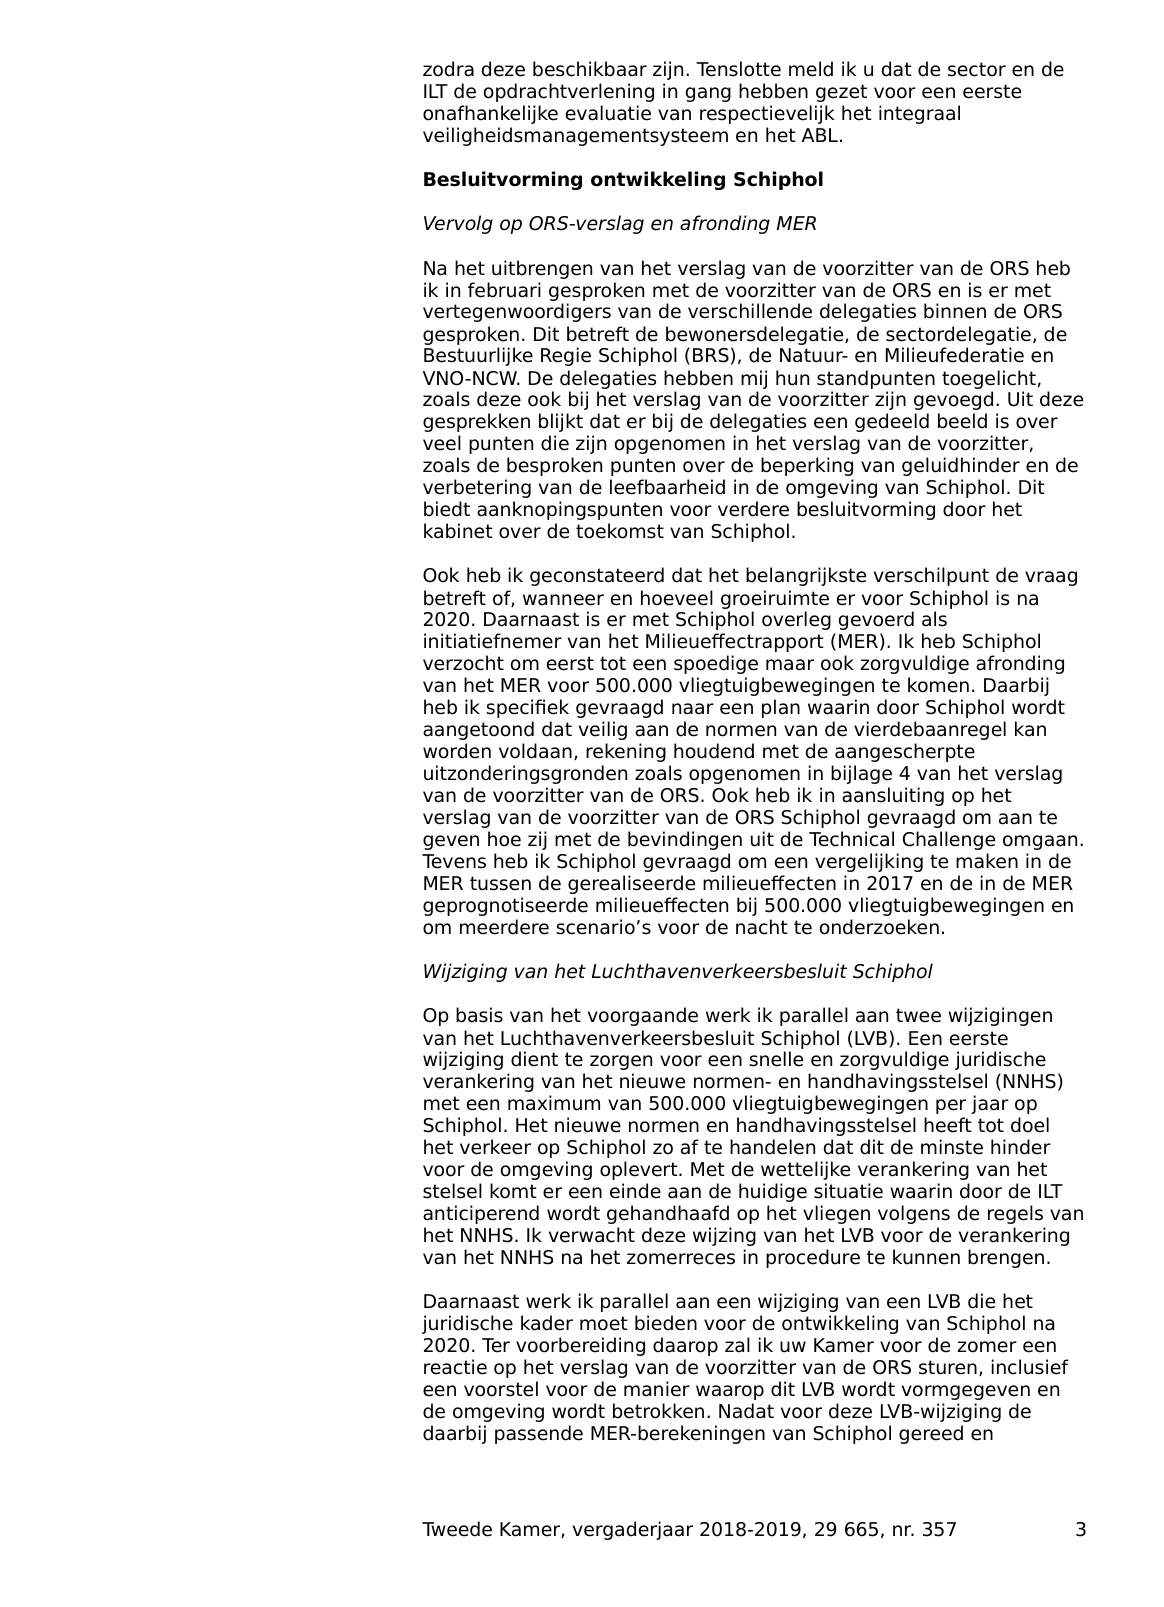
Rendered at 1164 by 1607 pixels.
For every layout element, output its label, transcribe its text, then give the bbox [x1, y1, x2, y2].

text zodra deze beschikbaar zijn. Tenslotte meld ik u dat de sector en de ILT de opdrachtverlening in gang hebben gezet voor een eerste onafhankelijke evaluatie van respectievelijk het integraal veiligheidsmanagementsysteem en het ABL. [422, 59, 1087, 147]
text Ook heb ik geconstateerd dat het belangrijkste verschilpunt de vraag betreft of, wanneer en hoeveel groeiruimte er voor Schiphol is na 2020. Daarnaast is er met Schiphol overleg gevoerd als initiatiefnemer van het Milieueffectrapport (MER). Ik heb Schiphol verzocht om eerst tot een spoedige maar ook zorgvuldige afronding van het MER voor 500.000 vliegtuigbewegingen te komen. Daarbij heb ik specifiek gevraagd naar een plan waarin door Schiphol wordt aangetoond dat veilig aan de normen van de vierdebaanregel kan worden voldaan, rekening houdend met de aangescherpte uitzonderingsgronden zoals opgenomen in bijlage 4 van het verslag van de voorzitter van de ORS. Ook heb ik in aansluiting op het verslag van de voorzitter van de ORS Schiphol gevraagd om aan te geven hoe zij met de bevindingen uit de Technical Challenge omgaan. Tevens heb ik Schiphol gevraagd om een vergelijking te maken in de MER tussen de gerealiseerde milieueffecten in 2017 en de in de MER geprognotiseerde milieueffecten bij 500.000 vliegtuigbewegingen en om meerdere scenario’s voor de nacht te onderzoeken. [422, 565, 1087, 939]
subtitle Vervolg op ORS-verslag en afronding MER [422, 213, 1087, 235]
subtitle Besluitvorming ontwikkeling Schiphol [422, 169, 1087, 191]
text Op basis van het voorgaande werk ik parallel aan twee wijzigingen van het Luchthavenverkeersbesluit Schiphol (LVB). Een eerste wijziging dient te zorgen voor een snelle en zorgvuldige juridische verankering van het nieuwe normen- en handhavingsstelsel (NNHS) met een maximum van 500.000 vliegtuigbewegingen per jaar op Schiphol. Het nieuwe normen en handhavingsstelsel heeft tot doel het verkeer op Schiphol zo af te handelen dat dit de minste hinder voor de omgeving oplevert. Met de wettelijke verankering van het stelsel komt er een einde aan de huidige situatie waarin door de ILT anticiperend wordt gehandhaafd op het vliegen volgens de regels van het NNHS. Ik verwacht deze wijzing van het LVB voor de verankering van het NNHS na het zomerreces in procedure te kunnen brengen. [422, 1005, 1087, 1269]
subtitle Wijziging van het Luchthavenverkeersbesluit Schiphol [422, 961, 1087, 983]
text Daarnaast werk ik parallel aan een wijziging van een LVB die het juridische kader moet bieden voor de ontwikkeling van Schiphol na 2020. Ter voorbereiding daarop zal ik uw Kamer voor de zomer een reactie op het verslag van de voorzitter van de ORS sturen, inclusief een voorstel voor de manier waarop dit LVB wordt vormgegeven en de omgeving wordt betrokken. Nadat voor deze LVB-wijziging de daarbij passende MER-berekeningen van Schiphol gereed en [422, 1291, 1087, 1445]
text Na het uitbrengen van het verslag van de voorzitter van de ORS heb ik in februari gesproken met de voorzitter van de ORS en is er met vertegenwoordigers van de verschillende delegaties binnen de ORS gesproken. Dit betreft de bewonersdelegatie, de sectordelegatie, de Bestuurlijke Regie Schiphol (BRS), de Natuur- en Milieufederatie en VNO-NCW. De delegaties hebben mij hun standpunten toegelicht, zoals deze ook bij het verslag van de voorzitter zijn gevoegd. Uit deze gesprekken blijkt dat er bij de delegaties een gedeeld beeld is over veel punten die zijn opgenomen in het verslag van de voorzitter, zoals de besproken punten over de beperking van geluidhinder en de verbetering van de leefbaarheid in de omgeving van Schiphol. Dit biedt aanknopingspunten voor verdere besluitvorming door het kabinet over de toekomst van Schiphol. [422, 257, 1087, 543]
